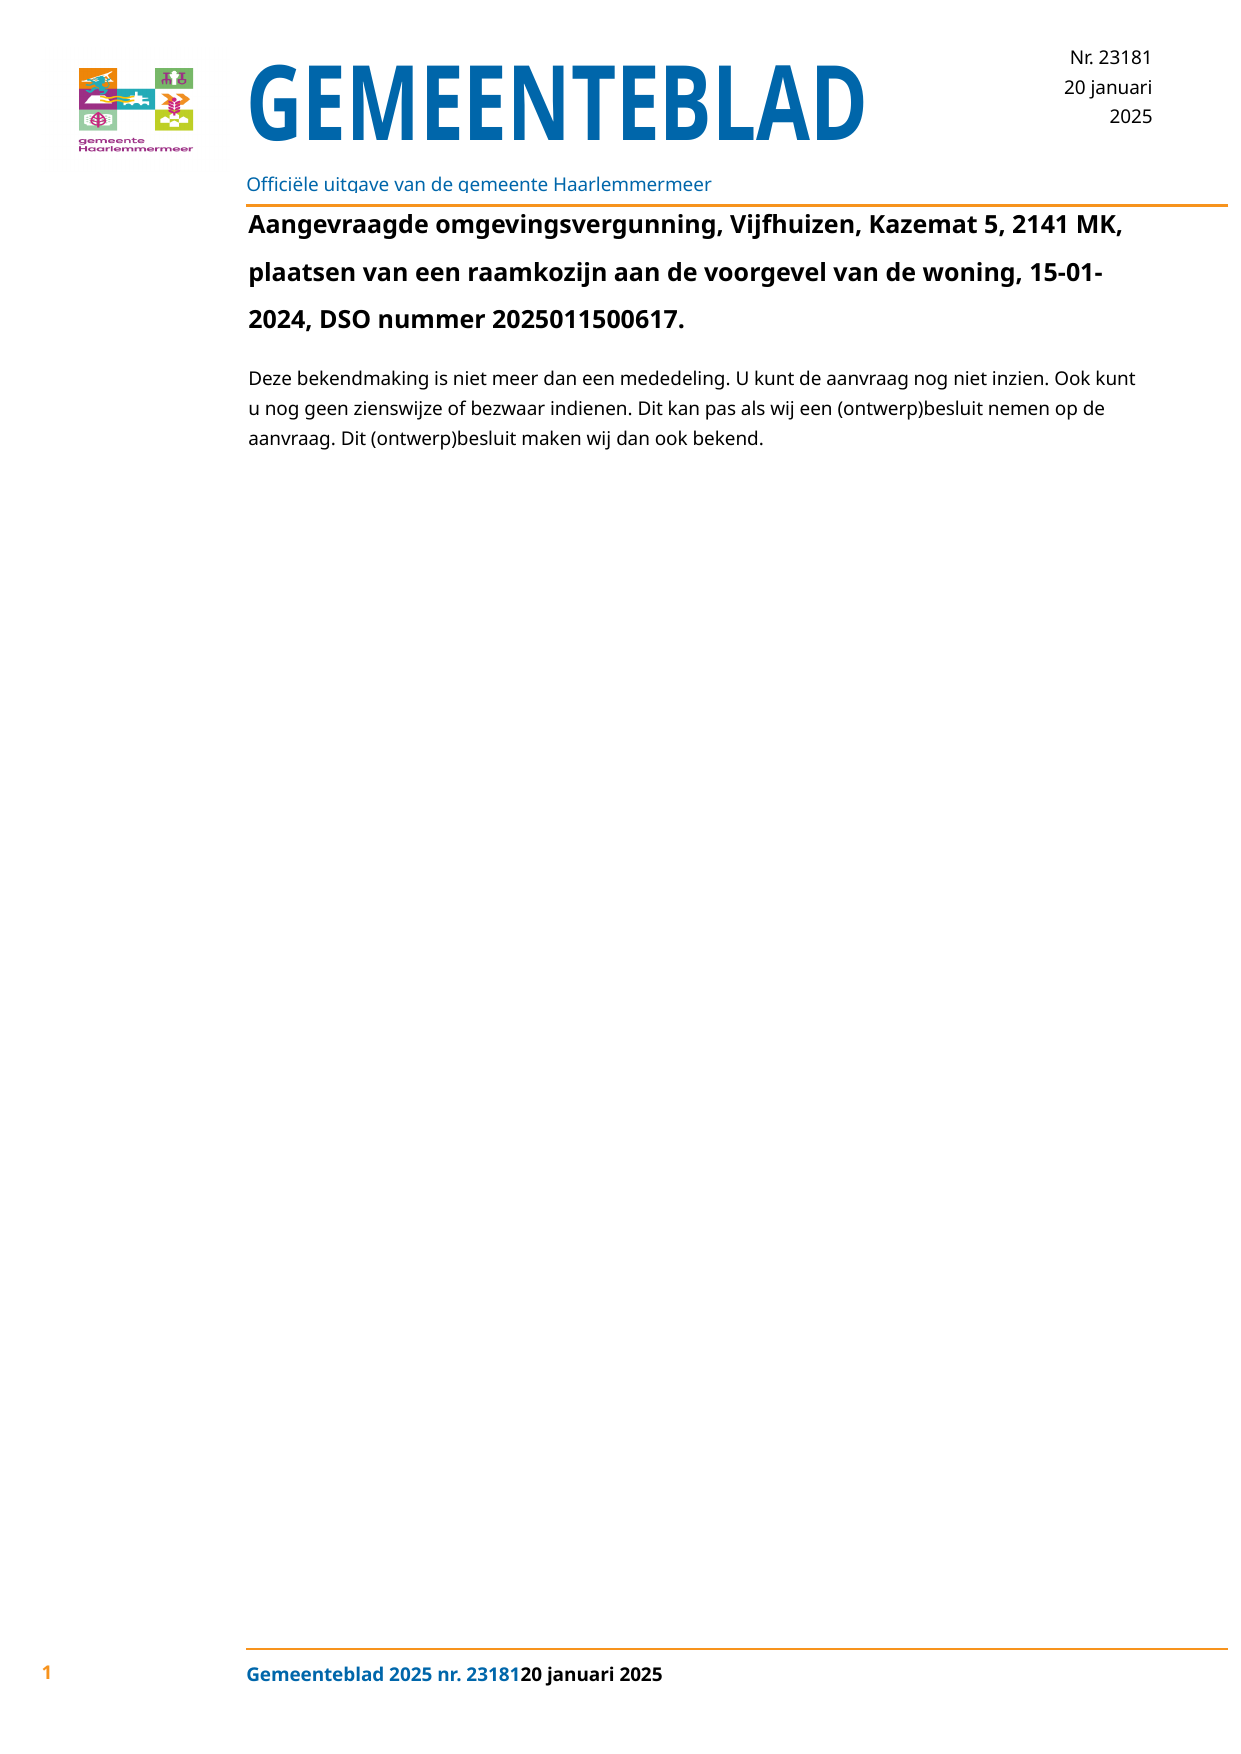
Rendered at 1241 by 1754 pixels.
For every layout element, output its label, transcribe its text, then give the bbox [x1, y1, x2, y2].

text Aangevraagde omgevingsvergunning, Vijfhuizen, Kazemat 5, 2141 MK, plaatsen van een raamkozijn aan de voorgevel van de woning, 15-01-2024, DSO nummer 2025011500617. [248, 207, 1152, 336]
picture [41, 47, 231, 172]
text Deze bekendmaking is niet meer dan een mededeling. U kunt de aanvraag nog niet inzien. Ook kunt u nog geen zienswijze of bezwaar indienen. Dit kan pas als wij een (ontwerp)besluit nemen op de aanvraag. Dit (ontwerp)besluit maken wij dan ook bekend. [248, 366, 1152, 450]
